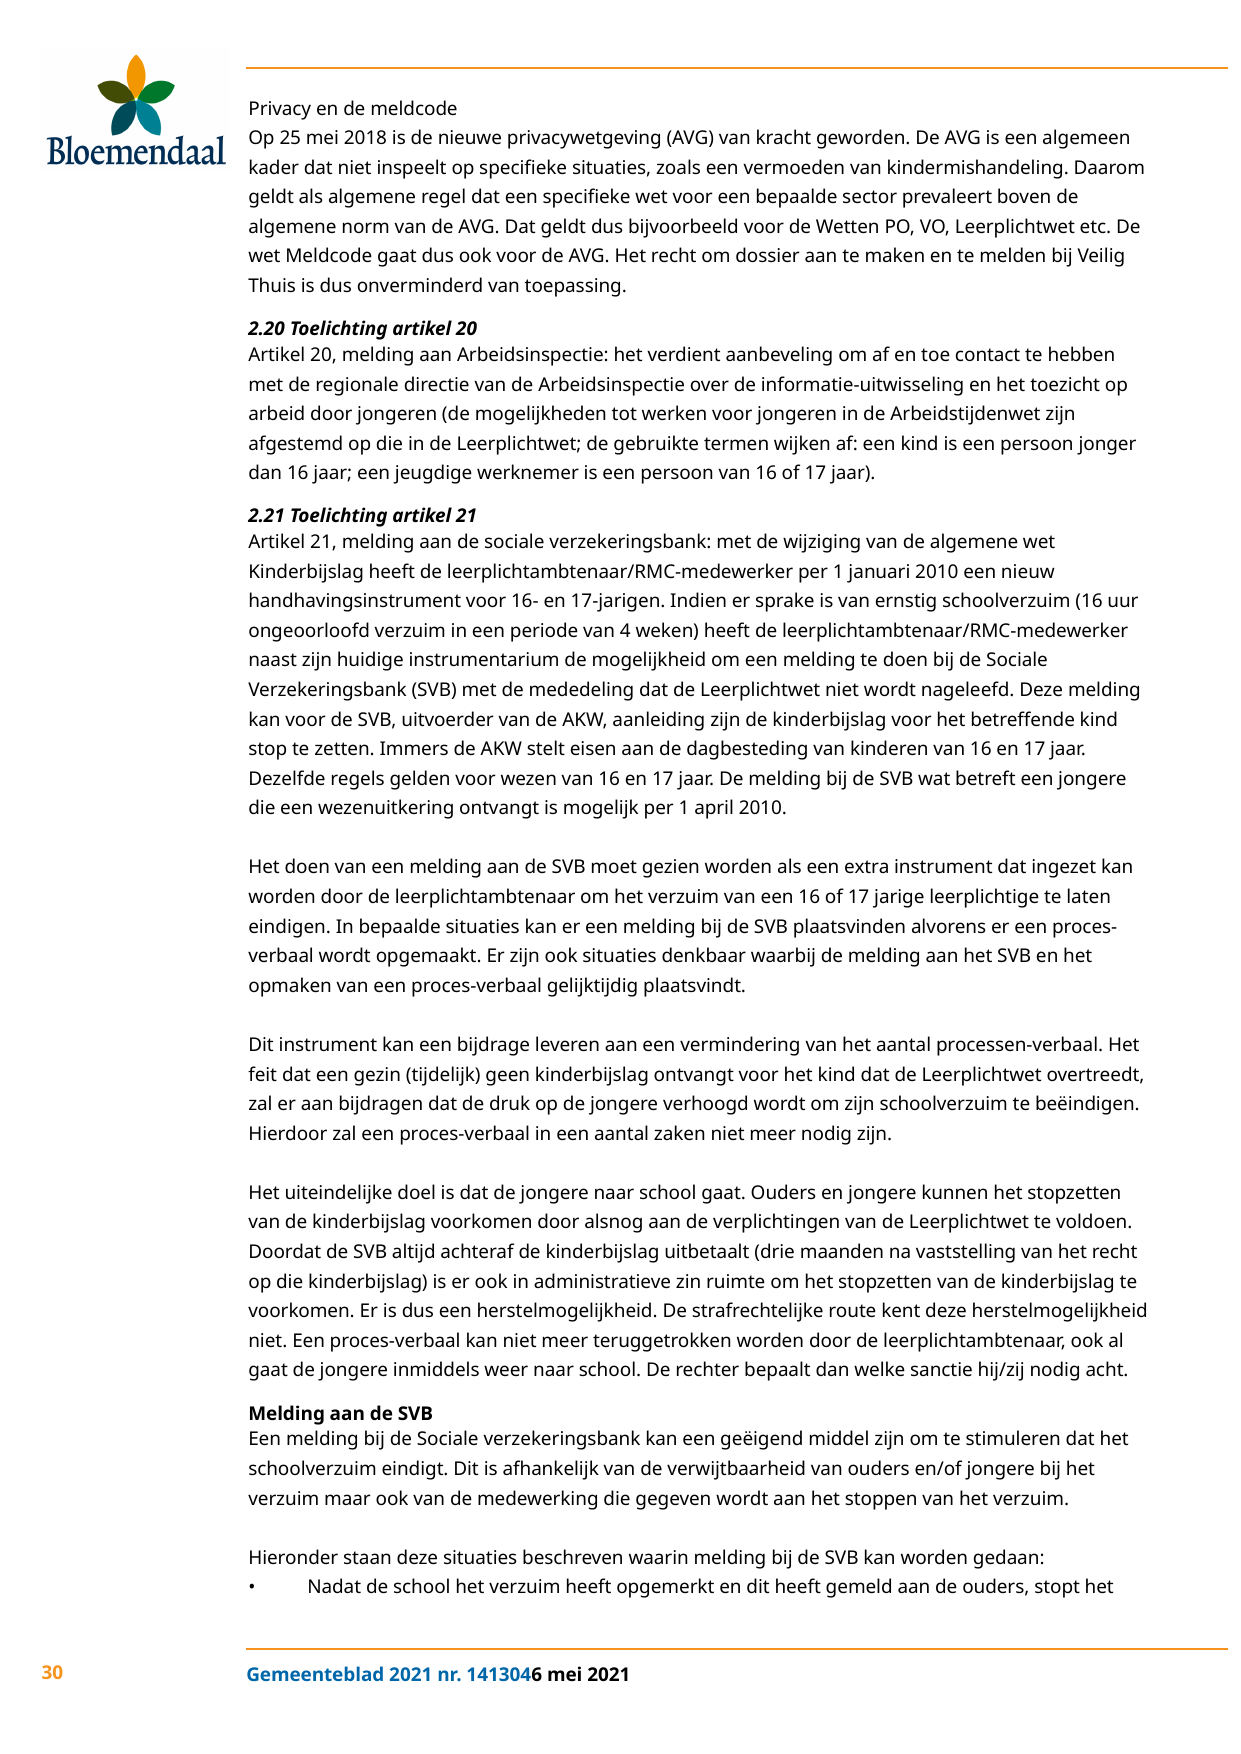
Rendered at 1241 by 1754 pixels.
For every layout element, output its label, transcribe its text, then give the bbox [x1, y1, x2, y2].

text Op 25 mei 2018 is de nieuwe privacywetgeving (AVG) van kracht geworden. De AVG is een algemeen kader dat niet inspeelt op specifieke situaties, zoals een vermoeden van kindermishandeling. Daarom geldt als algemene regel dat een specifieke wet voor een bepaalde sector prevaleert boven de algemene norm van de AVG. Dat geldt dus bijvoorbeeld voor de Wetten PO, VO, Leerplichtwet etc. De wet Meldcode gaat dus ook voor de AVG. Het recht om dossier aan te maken en te melden bij Veilig Thuis is dus onverminderd van toepassing. [248, 124, 1152, 298]
text 2.20 Toelichting artikel 20 [248, 315, 1152, 341]
text Hieronder staan deze situaties beschreven waarin melding bij de SVB kan worden gedaan: [248, 1544, 1152, 1569]
text Het uiteindelijke doel is dat de jongere naar school gaat. Ouders en jongere kunnen het stopzetten van de kinderbijslag voorkomen door alsnog aan de verplichtingen van de Leerplichtwet te voldoen. Doordat de SVB altijd achteraf de kinderbijslag uitbetaalt (drie maanden na vaststelling van het recht op die kinderbijslag) is er ook in administratieve zin ruimte om het stopzetten van de kinderbijslag te voorkomen. Er is dus een herstelmogelijkheid. De strafrechtelijke route kent deze herstelmogelijkheid niet. Een proces-verbaal kan niet meer teruggetrokken worden door de leerplichtambtenaar, ook al gaat de jongere inmiddels weer naar school. De rechter bepaalt dan welke sanctie hij/zij nodig acht. [248, 1179, 1152, 1382]
text Een melding bij de Sociale verzekeringsbank kan een geëigend middel zijn om te stimuleren dat het schoolverzuim eindigt. Dit is afhankelijk van de verwijtbaarheid van ouders en/of jongere bij het verzuim maar ook van de medewerking die gegeven wordt aan het stoppen van het verzuim. [248, 1426, 1152, 1510]
text Dit instrument kan een bijdrage leveren aan een vermindering van het aantal processen-verbaal. Het feit dat een gezin (tijdelijk) geen kinderbijslag ontvangt voor het kind dat de Leerplichtwet overtreedt, zal er aan bijdragen dat de druk op de jongere verhoogd wordt om zijn schoolverzuim te beëindigen. Hierdoor zal een proces-verbaal in een aantal zaken niet meer nodig zijn. [248, 1031, 1152, 1146]
text Artikel 20, melding aan Arbeidsinspectie: het verdient aanbeveling om af en toe contact te hebben met de regionale directie van de Arbeidsinspectie over de informatie-uitwisseling en het toezicht op arbeid door jongeren (de mogelijkheden tot werken voor jongeren in de Arbeidstijdenwet zijn afgestemd op die in de Leerplichtwet; de gebruikte termen wijken af: een kind is een persoon jonger dan 16 jaar; een jeugdige werknemer is een persoon van 16 of 17 jaar). [248, 341, 1152, 485]
text Privacy en de meldcode [248, 95, 1152, 121]
text Het doen van een melding aan de SVB moet gezien worden als een extra instrument dat ingezet kan worden door de leerplichtambtenaar om het verzuim van een 16 of 17 jarige leerplichtige te laten eindigen. In bepaalde situaties kan er een melding bij de SVB plaatsvinden alvorens er een proces-verbaal wordt opgemaakt. Er zijn ook situaties denkbaar waarbij de melding aan het SVB en het opmaken van een proces-verbaal gelijktijdig plaatsvindt. [248, 854, 1152, 998]
text Artikel 21, melding aan de sociale verzekeringsbank: met de wijziging van de algemene wet Kinderbijslag heeft de leerplichtambtenaar/RMC-medewerker per 1 januari 2010 een nieuw handhavingsinstrument voor 16- en 17-jarigen. Indien er sprake is van ernstig schoolverzuim (16 uur ongeoorloofd verzuim in een periode van 4 weken) heeft de leerplichtambtenaar/RMC-medewerker naast zijn huidige instrumentarium de mogelijkheid om een melding te doen bij de Sociale Verzekeringsbank (SVB) met de mededeling dat de Leerplichtwet niet wordt nageleefd. Deze melding kan voor de SVB, uitvoerder van de AKW, aanleiding zijn de kinderbijslag voor het betreffende kind stop te zetten. Immers de AKW stelt eisen aan de dagbesteding van kinderen van 16 en 17 jaar. Dezelfde regels gelden voor wezen van 16 en 17 jaar. De melding bij de SVB wat betreft een jongere die een wezenuitkering ontvangt is mogelijk per 1 april 2010. [248, 528, 1152, 820]
text Melding aan de SVB [248, 1400, 1152, 1426]
list Nadat de school het verzuim heeft opgemerkt en dit heeft gemeld aan de ouders, stopt het [248, 1573, 1152, 1599]
picture [41, 47, 231, 172]
text 2.21 Toelichting artikel 21 [248, 503, 1152, 528]
